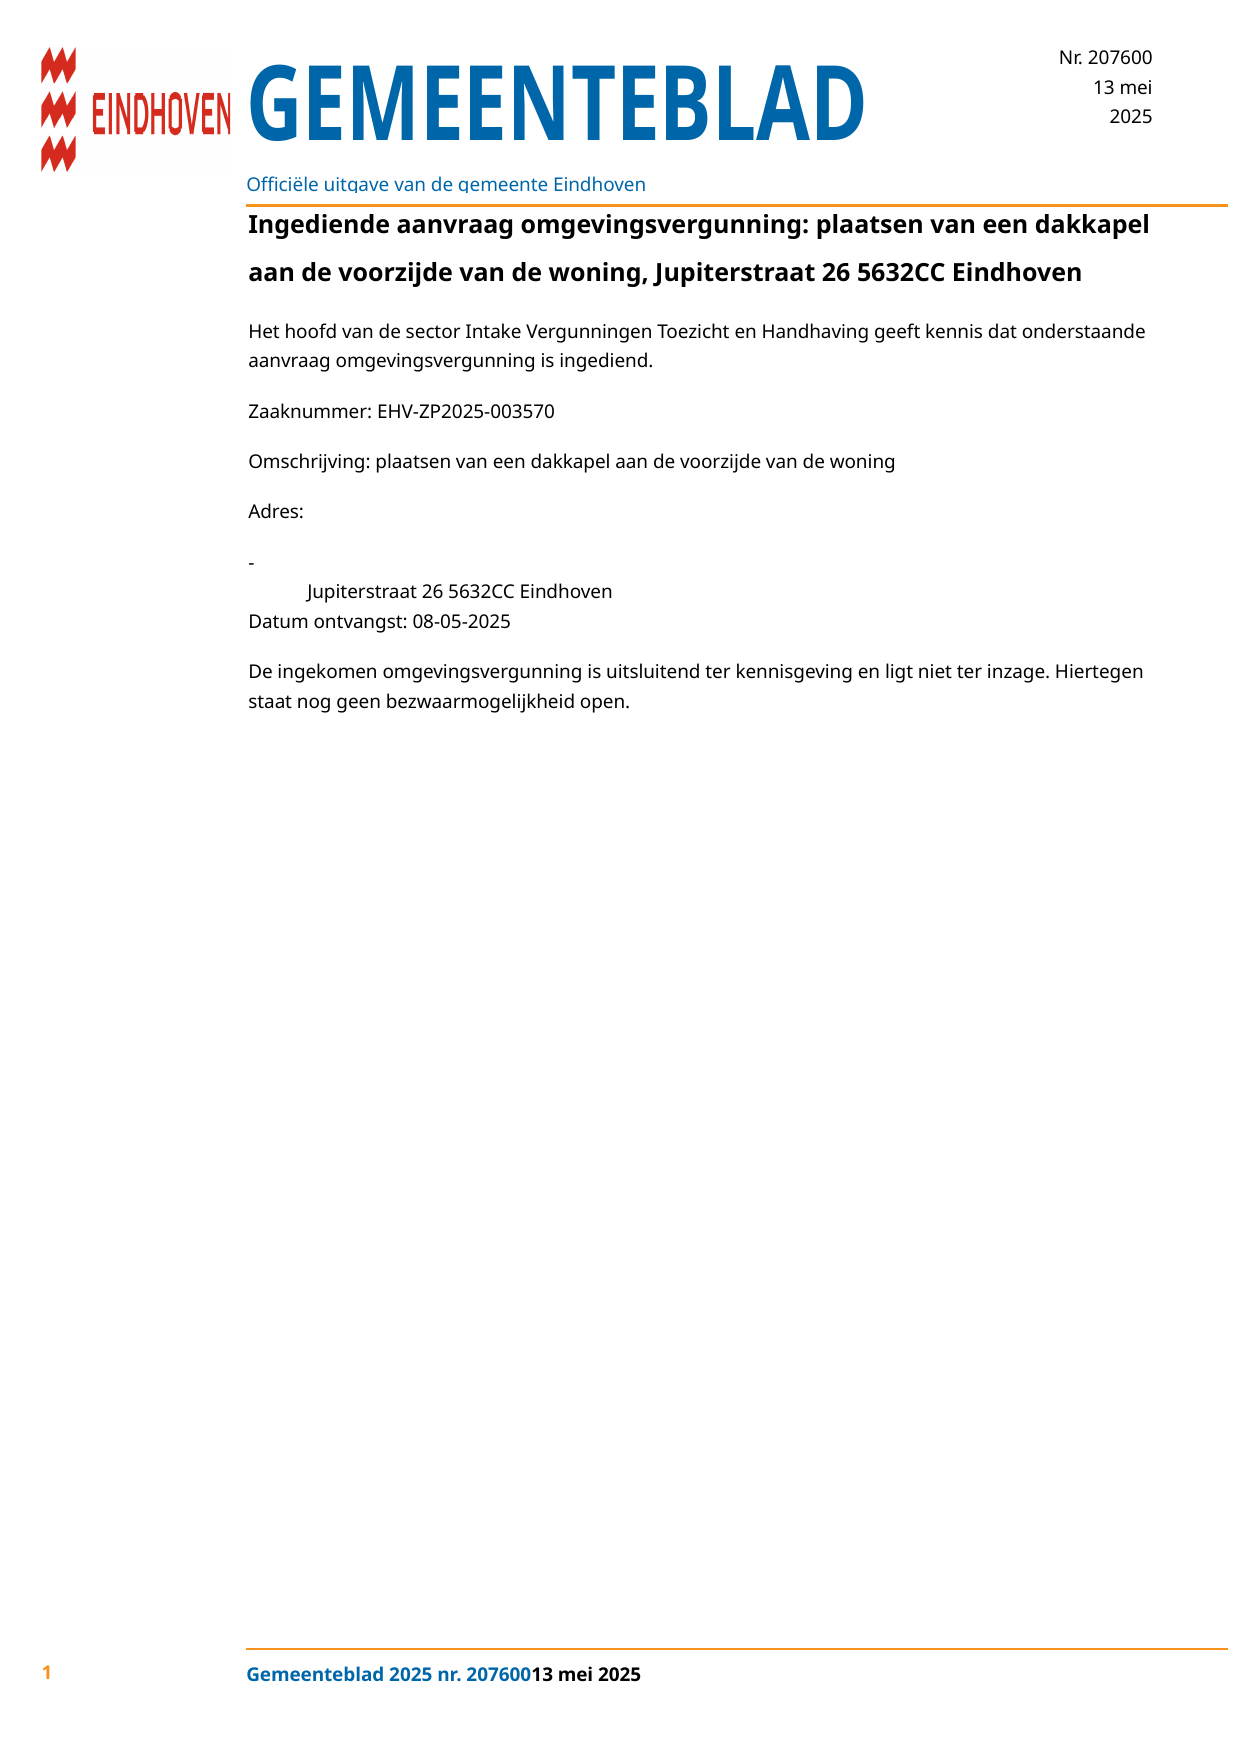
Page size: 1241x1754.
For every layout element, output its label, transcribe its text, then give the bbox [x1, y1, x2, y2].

text Omschrijving: plaatsen van een dakkapel aan de voorzijde van de woning [248, 448, 1152, 474]
text Adres: [248, 499, 1152, 524]
text De ingekomen omgevingsvergunning is uitsluitend ter kennisgeving en ligt niet ter inzage. Hiertegen staat nog geen bezwaarmogelijkheid open. [248, 659, 1152, 714]
picture [41, 47, 231, 172]
text Het hoofd van de sector Intake Vergunningen Toezicht en Handhaving geeft kennis dat onderstaande aanvraag omgevingsvergunning is ingediend. [248, 318, 1152, 373]
text Ingediende aanvraag omgevingsvergunning: plaatsen van een dakkapel aan de voorzijde van de woning, Jupiterstraat 26 5632CC Eindhoven [248, 207, 1152, 288]
list Jupiterstraat 26 5632CC Eindhoven [248, 579, 1152, 604]
text Datum ontvangst: 08-05-2025 [248, 608, 1152, 634]
text Zaaknummer: EHV-ZP2025-003570 [248, 398, 1152, 424]
